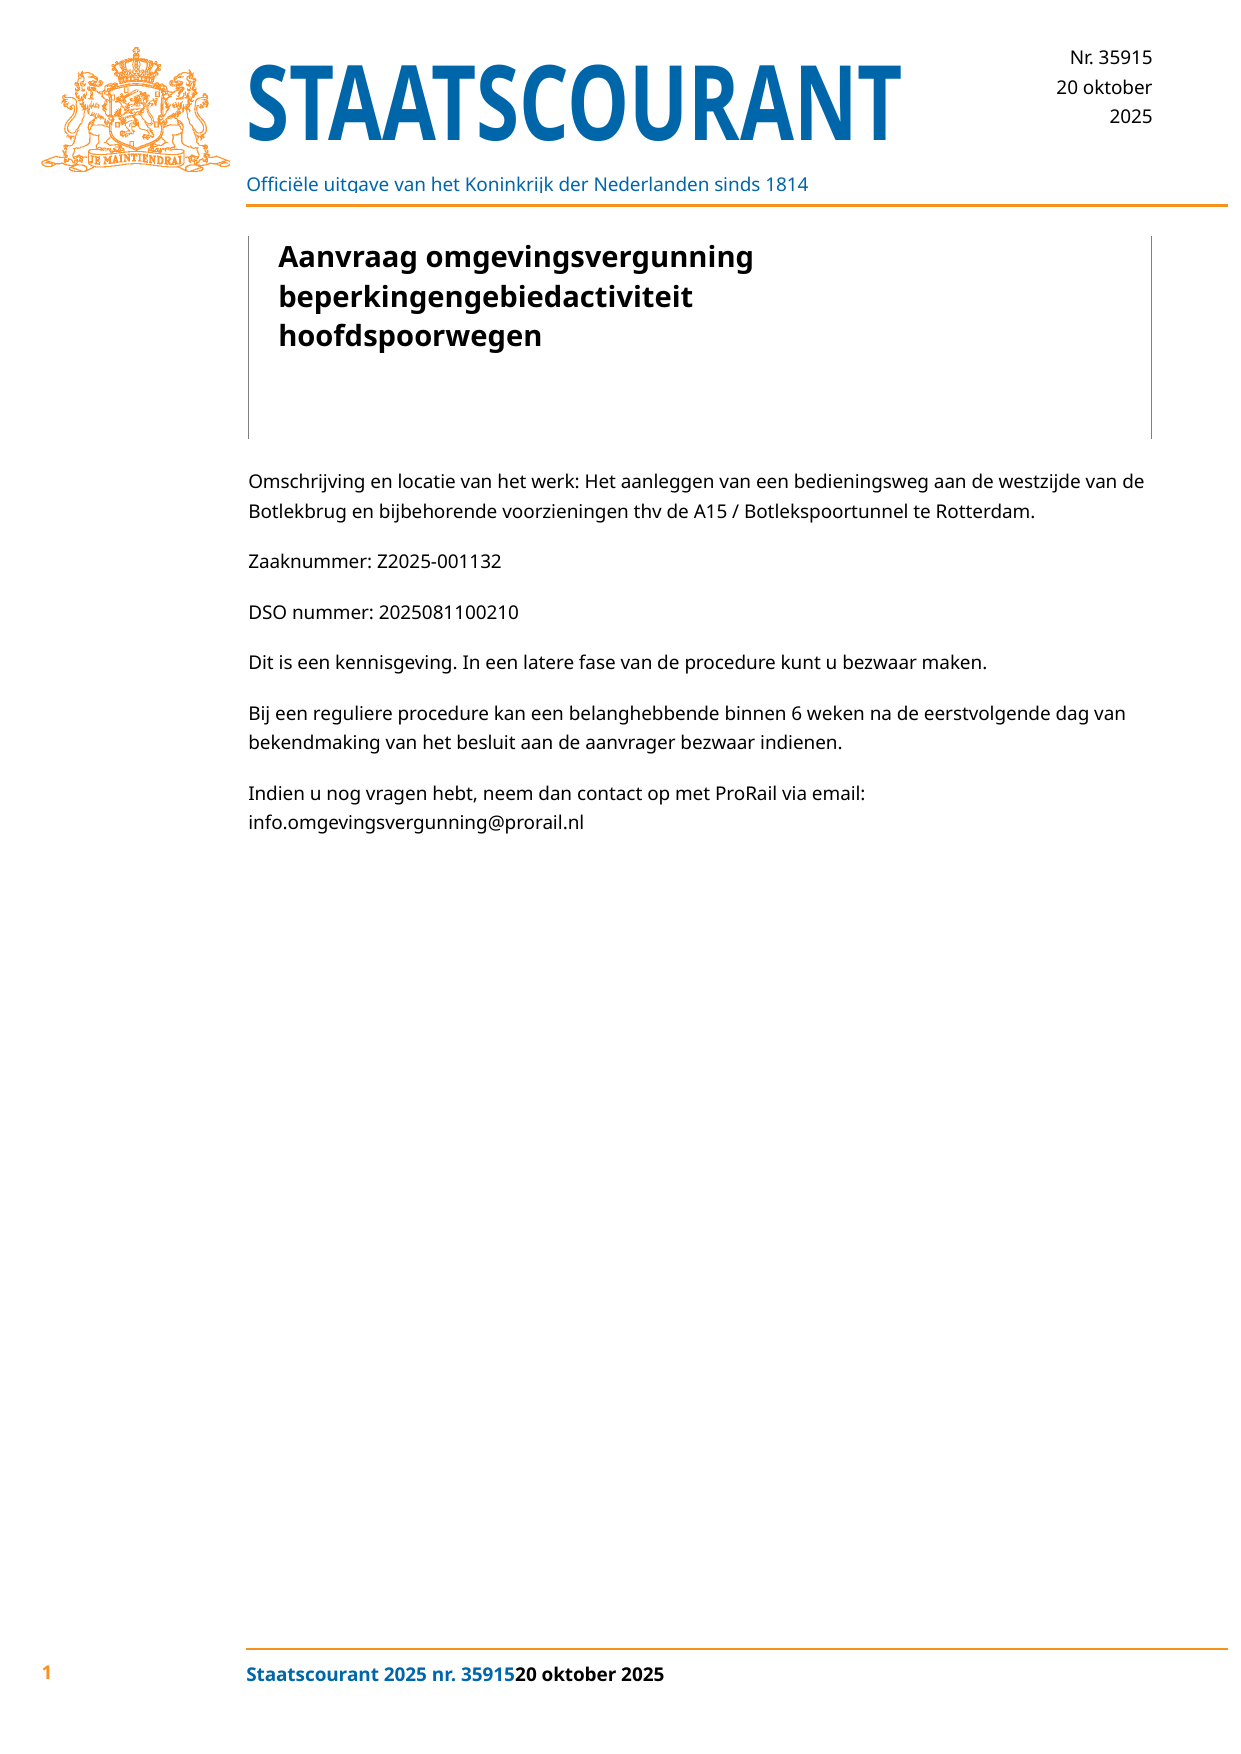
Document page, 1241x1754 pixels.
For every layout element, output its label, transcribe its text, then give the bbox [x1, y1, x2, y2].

table_header [1090, 236, 1151, 413]
table_header Aanvraag omgevingsvergunning beperkingengebiedactiviteit hoofdspoorwegen [249, 236, 850, 439]
table_header [850, 414, 1151, 439]
picture [912, 236, 1090, 414]
text Indien u nog vragen hebt, neem dan contact op met ProRail via email: info.omgevingsvergunning@prorail.nl [248, 780, 1152, 835]
text Bij een reguliere procedure kan een belanghebbende binnen 6 weken na de eerstvolgende dag van bekendmaking van het besluit aan de aanvrager bezwaar indienen. [248, 700, 1152, 755]
text Dit is een kennisgeving. In een latere fase van de procedure kunt u bezwaar maken. [248, 649, 1152, 675]
text DSO nummer: 2025081100210 [248, 599, 1152, 625]
picture [41, 47, 231, 172]
text Zaaknummer: Z2025-001132 [248, 549, 1152, 574]
text Omschrijving en locatie van het werk: Het aanleggen van een bedieningsweg aan de westzijde van de Botlekbrug en bijbehorende voorzieningen thv de A15 / Botlekspoortunnel te Rotterdam. [248, 469, 1152, 524]
table_header [850, 236, 912, 413]
